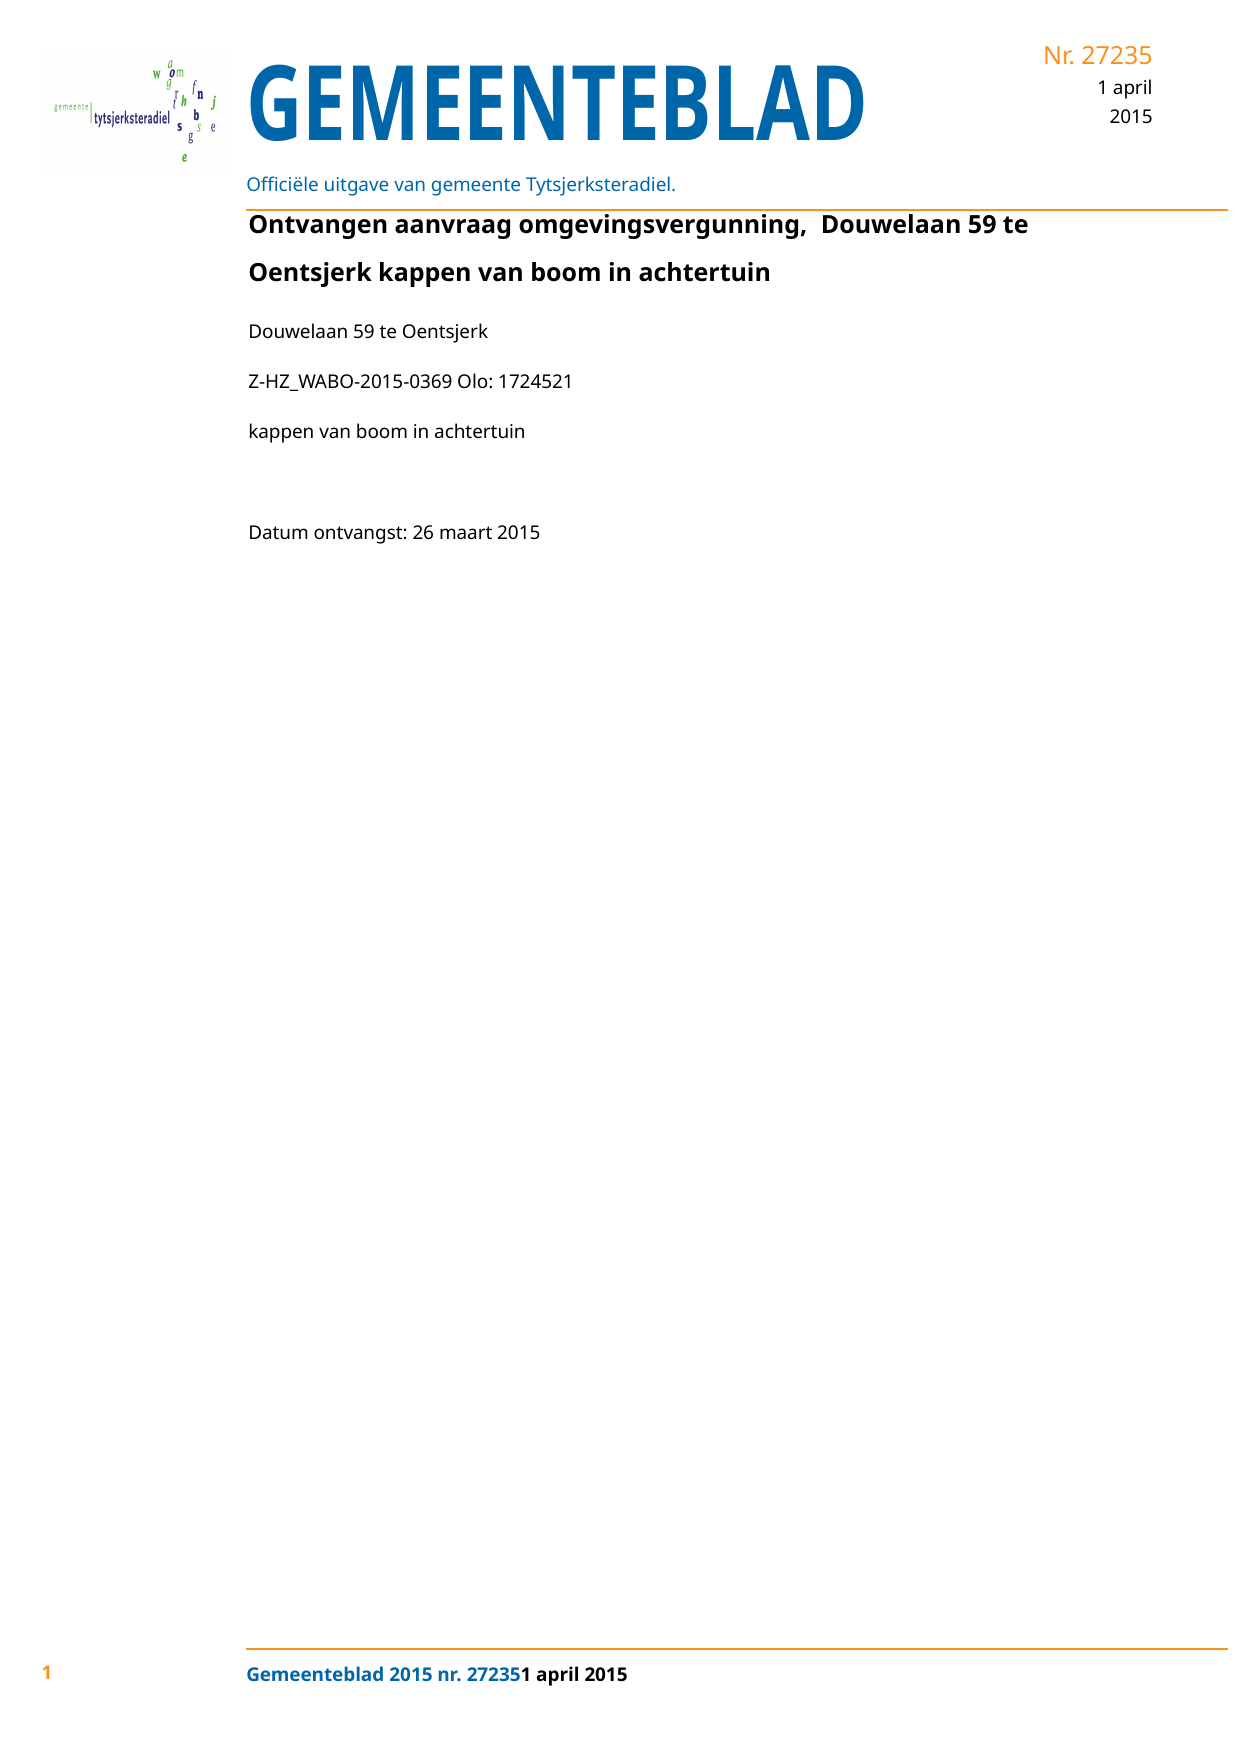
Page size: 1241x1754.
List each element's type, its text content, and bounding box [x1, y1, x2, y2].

picture [41, 47, 231, 172]
text kappen van boom in achtertuin [248, 419, 1152, 444]
text Datum ontvangst: 26 maart 2015 [248, 519, 1152, 545]
text Douwelaan 59 te Oentsjerk [248, 318, 1152, 344]
text Z-HZ_WABO-2015-0369 Olo: 1724521 [248, 368, 1152, 394]
text Ontvangen aanvraag omgevingsvergunning, Douwelaan 59 te Oentsjerk kappen van boom in achtertuin [248, 211, 1152, 288]
